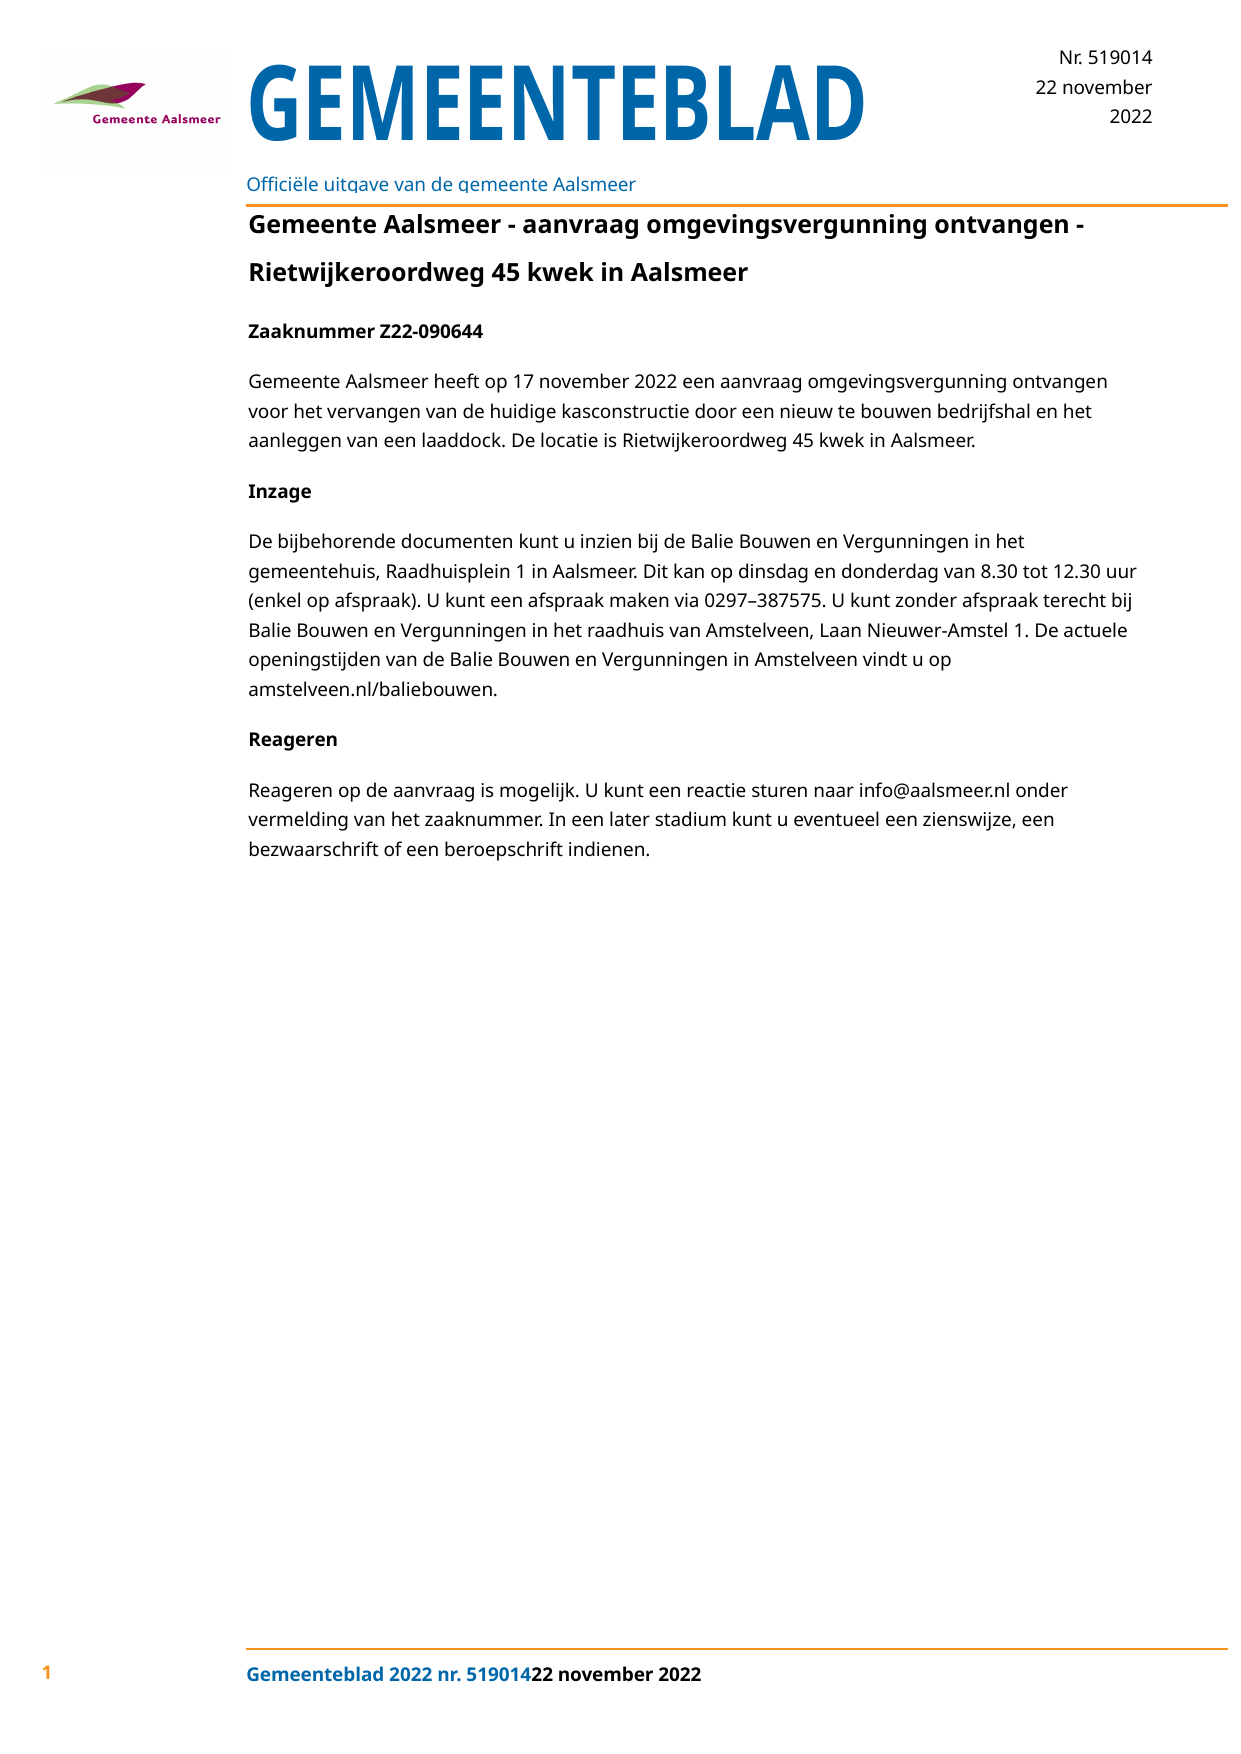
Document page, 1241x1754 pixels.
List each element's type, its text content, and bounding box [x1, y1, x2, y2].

picture [41, 47, 231, 172]
text Zaaknummer Z22-090644 [248, 318, 1152, 344]
text Gemeente Aalsmeer heeft op 17 november 2022 een aanvraag omgevingsvergunning ontvangen voor het vervangen van de huidige kasconstructie door een nieuw te bouwen bedrijfshal en het aanleggen van een laaddock. De locatie is Rietwijkeroordweg 45 kwek in Aalsmeer. [248, 368, 1152, 453]
text Reageren [248, 727, 1152, 752]
text Reageren op de aanvraag is mogelijk. U kunt een reactie sturen naar info@aalsmeer.nl onder vermelding van het zaaknummer. In een later stadium kunt u eventueel een zienswijze, een bezwaarschrift of een beroepschrift indienen. [248, 777, 1152, 862]
text Gemeente Aalsmeer - aanvraag omgevingsvergunning ontvangen - Rietwijkeroordweg 45 kwek in Aalsmeer [248, 207, 1152, 288]
text Inzage [248, 478, 1152, 504]
text De bijbehorende documenten kunt u inzien bij de Balie Bouwen en Vergunningen in het gemeentehuis, Raadhuisplein 1 in Aalsmeer. Dit kan op dinsdag en donderdag van 8.30 tot 12.30 uur (enkel op afspraak). U kunt een afspraak maken via 0297–387575. U kunt zonder afspraak terecht bij Balie Bouwen en Vergunningen in het raadhuis van Amstelveen, Laan Nieuwer-Amstel 1. De actuele openingstijden van de Balie Bouwen en Vergunningen in Amstelveen vindt u op amstelveen.nl/baliebouwen. [248, 528, 1152, 702]
